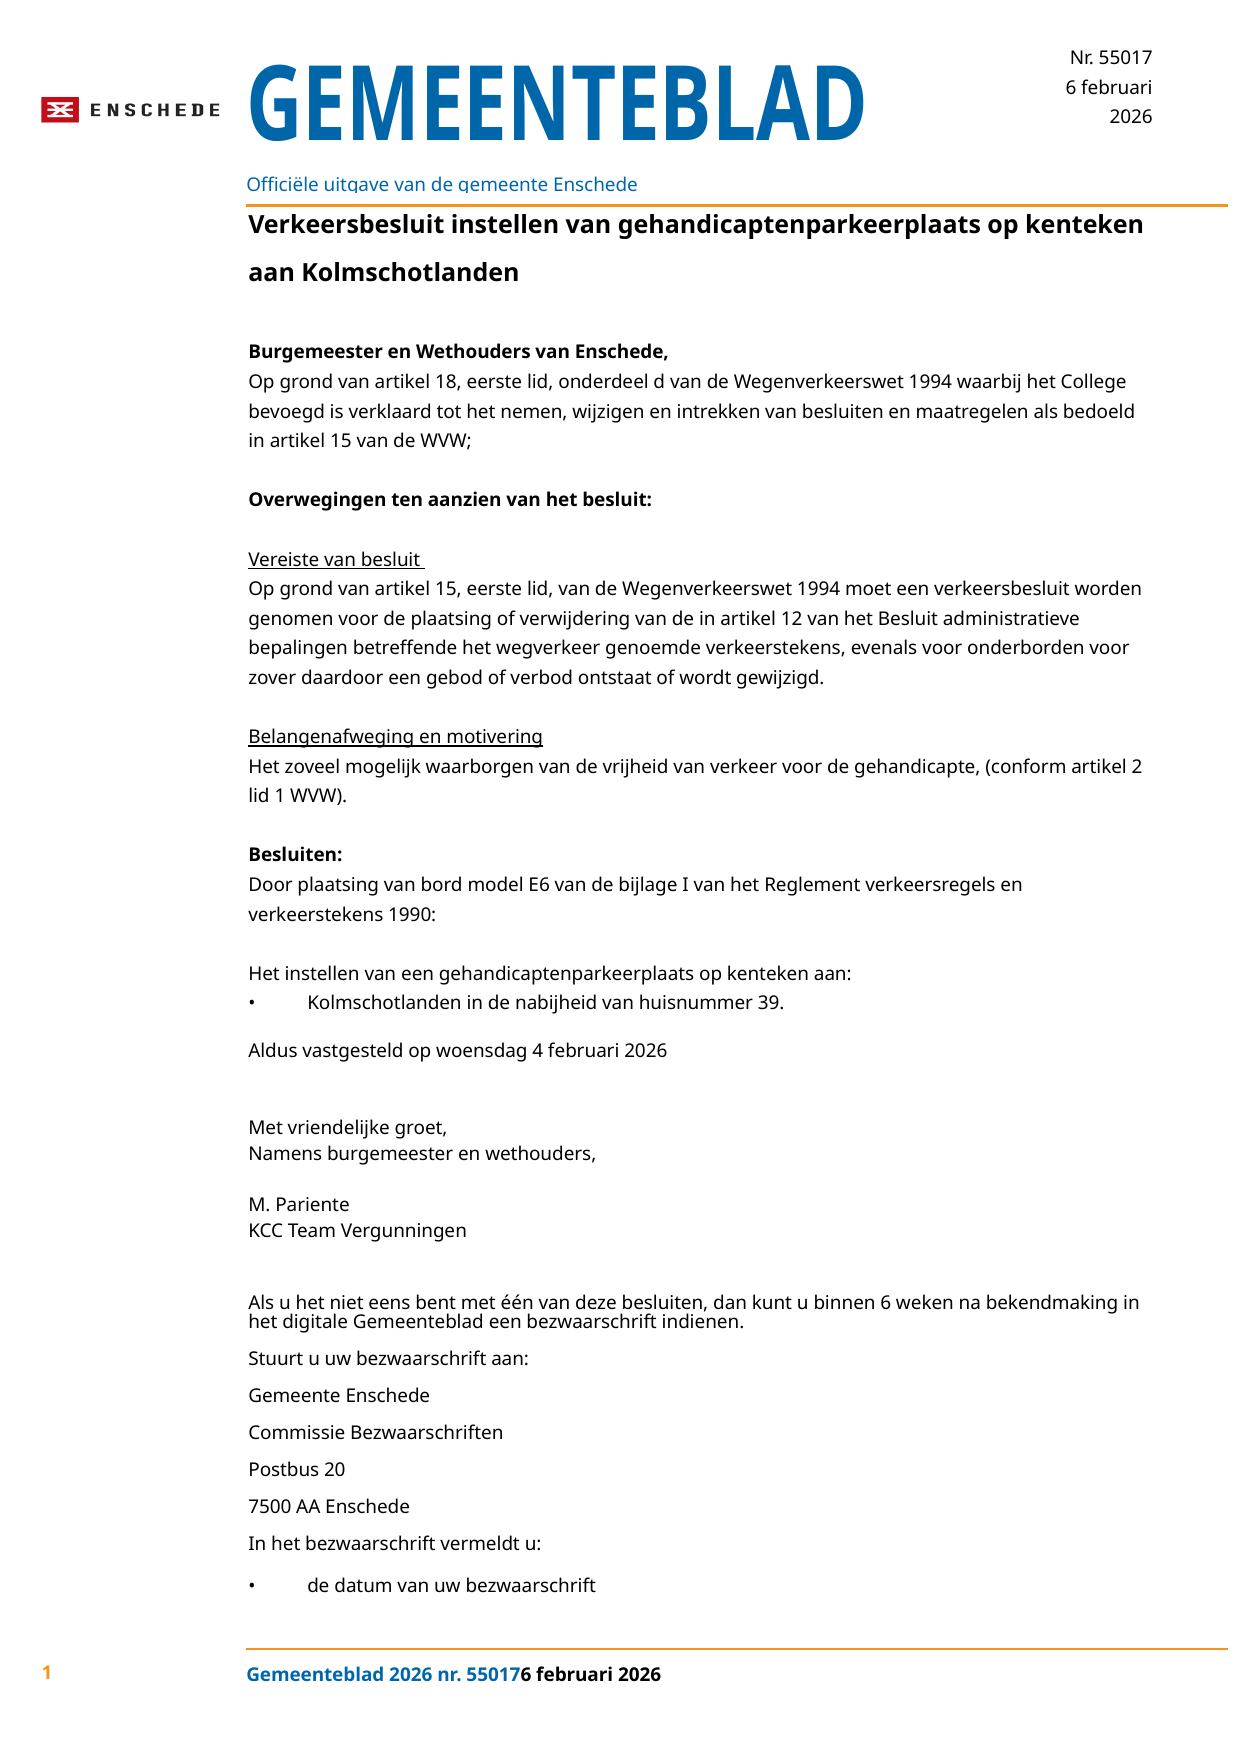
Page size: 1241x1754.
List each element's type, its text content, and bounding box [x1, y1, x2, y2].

text Gemeente Enschede [248, 1387, 1152, 1406]
text Belangenafweging en motivering [248, 723, 1152, 749]
text M. Pariente [248, 1192, 1152, 1217]
text Aldus vastgesteld op woensdag 4 februari 2026 [248, 1037, 1152, 1063]
text Namens burgemeester en wethouders, [248, 1140, 1152, 1166]
text Het zoveel mogelijk waarborgen van de vrijheid van verkeer voor de gehandicapte, (conform artikel 2 lid 1 WVW). [248, 753, 1152, 808]
text Met vriendelijke groet, [248, 1114, 1152, 1140]
list Kolmschotlanden in de nabijheid van huisnummer 39. [248, 989, 1152, 1015]
text Het instellen van een gehandicaptenparkeerplaats op kenteken aan: [248, 960, 1152, 986]
text Verkeersbesluit instellen van gehandicaptenparkeerplaats op kenteken aan Kolmschotlanden [248, 207, 1152, 288]
text Postbus 20 [248, 1461, 1152, 1480]
text 7500 AA Enschede [248, 1498, 1152, 1517]
text Commissie Bezwaarschriften [248, 1424, 1152, 1443]
text Door plaatsing van bord model E6 van de bijlage I van het Reglement verkeersregels en verkeerstekens 1990: [248, 871, 1152, 926]
text Als u het niet eens bent met één van deze besluiten, dan kunt u binnen 6 weken na bekendmaking in het digitale Gemeenteblad een bezwaarschrift indienen. [248, 1294, 1152, 1332]
text KCC Team Vergunningen [248, 1217, 1152, 1243]
text Vereiste van besluit [248, 546, 1152, 571]
picture [41, 47, 231, 172]
text Op grond van artikel 15, eerste lid, van de Wegenverkeerswet 1994 moet een verkeersbesluit worden genomen voor de plaatsing of verwijdering van de in artikel 12 van het Besluit administratieve bepalingen betreffende het wegverkeer genoemde verkeerstekens, evenals voor onderborden voor zover daardoor een gebod of verbod ontstaat of wordt gewijzigd. [248, 575, 1152, 690]
text Burgemeester en Wethouders van Enschede, [248, 339, 1152, 364]
list de datum van uw bezwaarschrift [248, 1572, 1152, 1598]
text In het bezwaarschrift vermeldt u: [248, 1535, 1152, 1554]
text Stuurt u uw bezwaarschrift aan: [248, 1350, 1152, 1369]
text Overwegingen ten aanzien van het besluit: [248, 487, 1152, 512]
text Besluiten: [248, 842, 1152, 867]
text Op grond van artikel 18, eerste lid, onderdeel d van de Wegenverkeerswet 1994 waarbij het College bevoegd is verklaard tot het nemen, wijzigen en intrekken van besluiten en maatregelen als bedoeld in artikel 15 van de WVW; [248, 368, 1152, 453]
